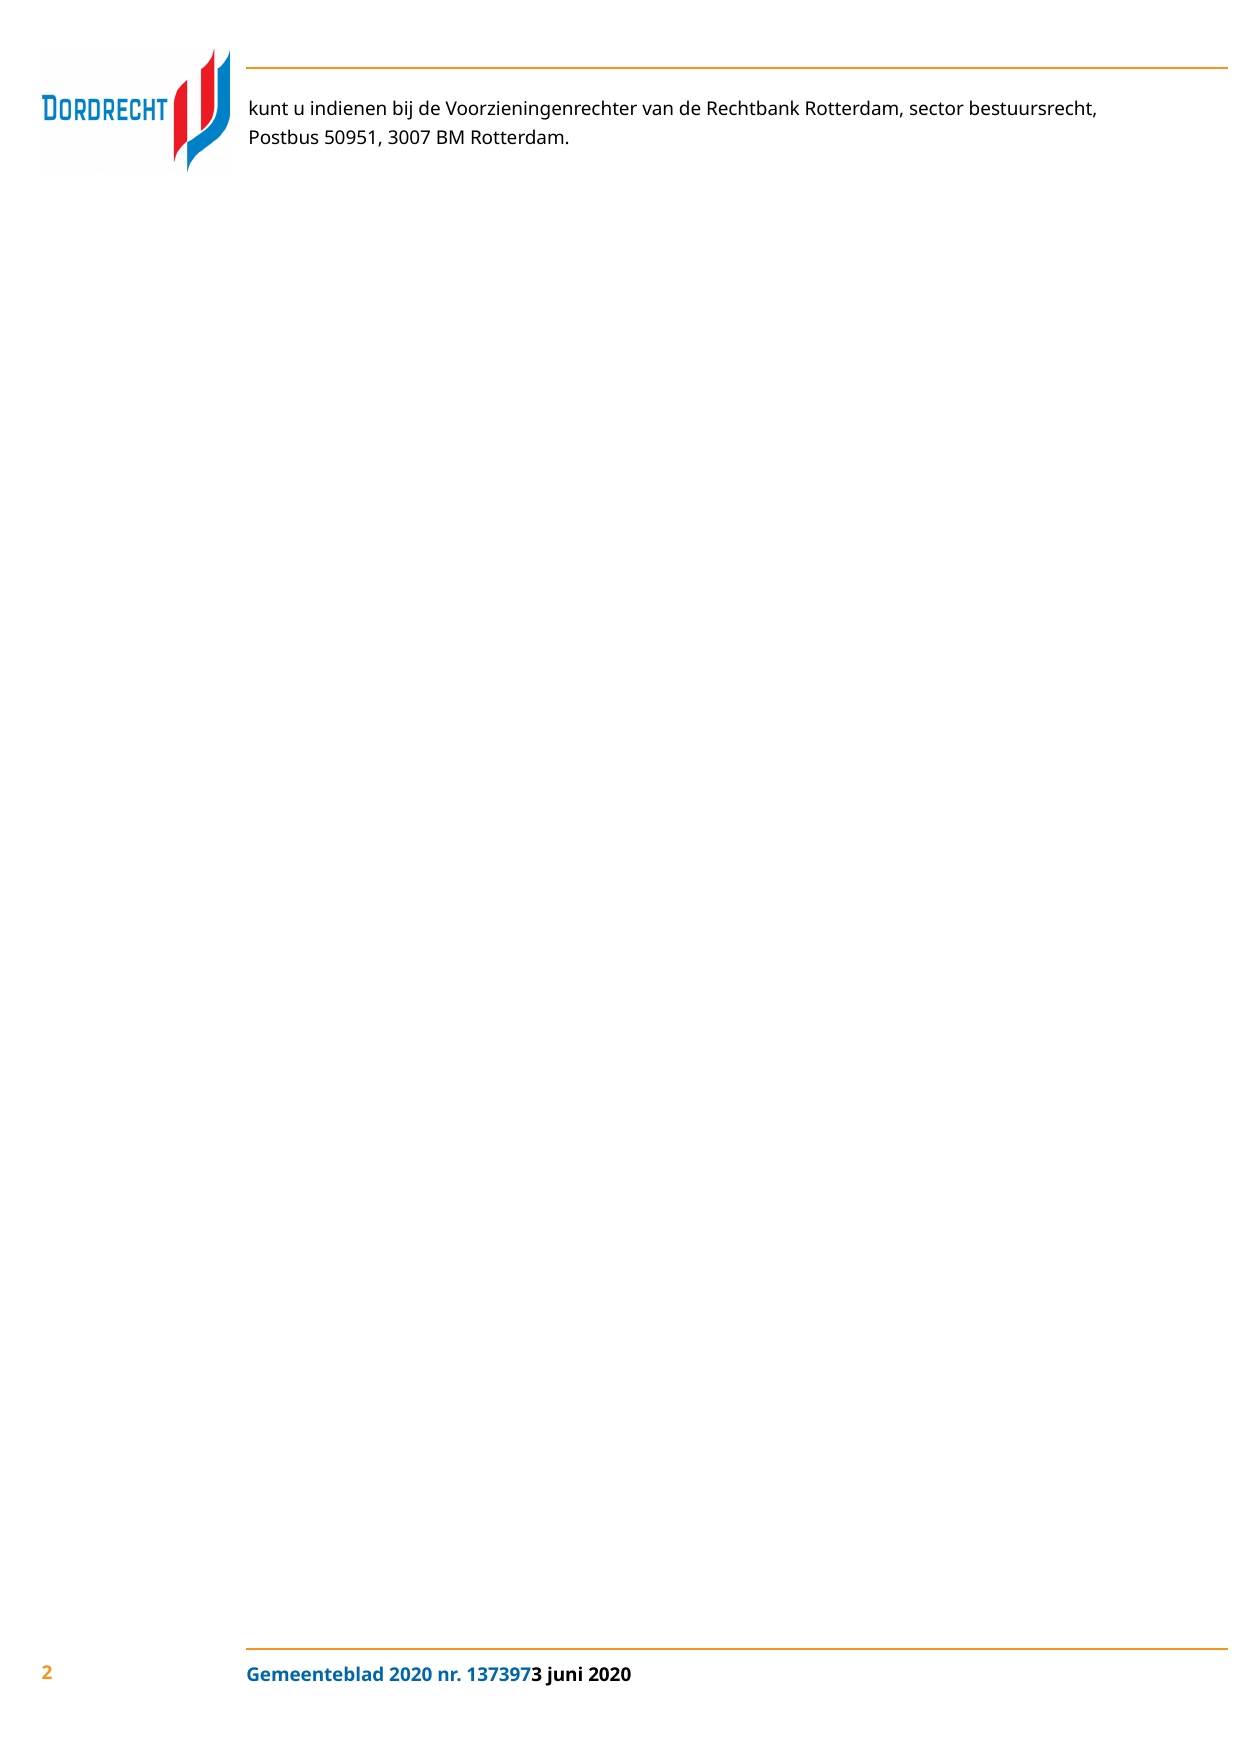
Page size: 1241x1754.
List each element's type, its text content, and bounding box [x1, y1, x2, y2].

text kunt u indienen bij de Voorzieningenrechter van de Rechtbank Rotterdam, sector bestuursrecht, Postbus 50951, 3007 BM Rotterdam. [248, 95, 1152, 150]
picture [41, 47, 231, 172]
